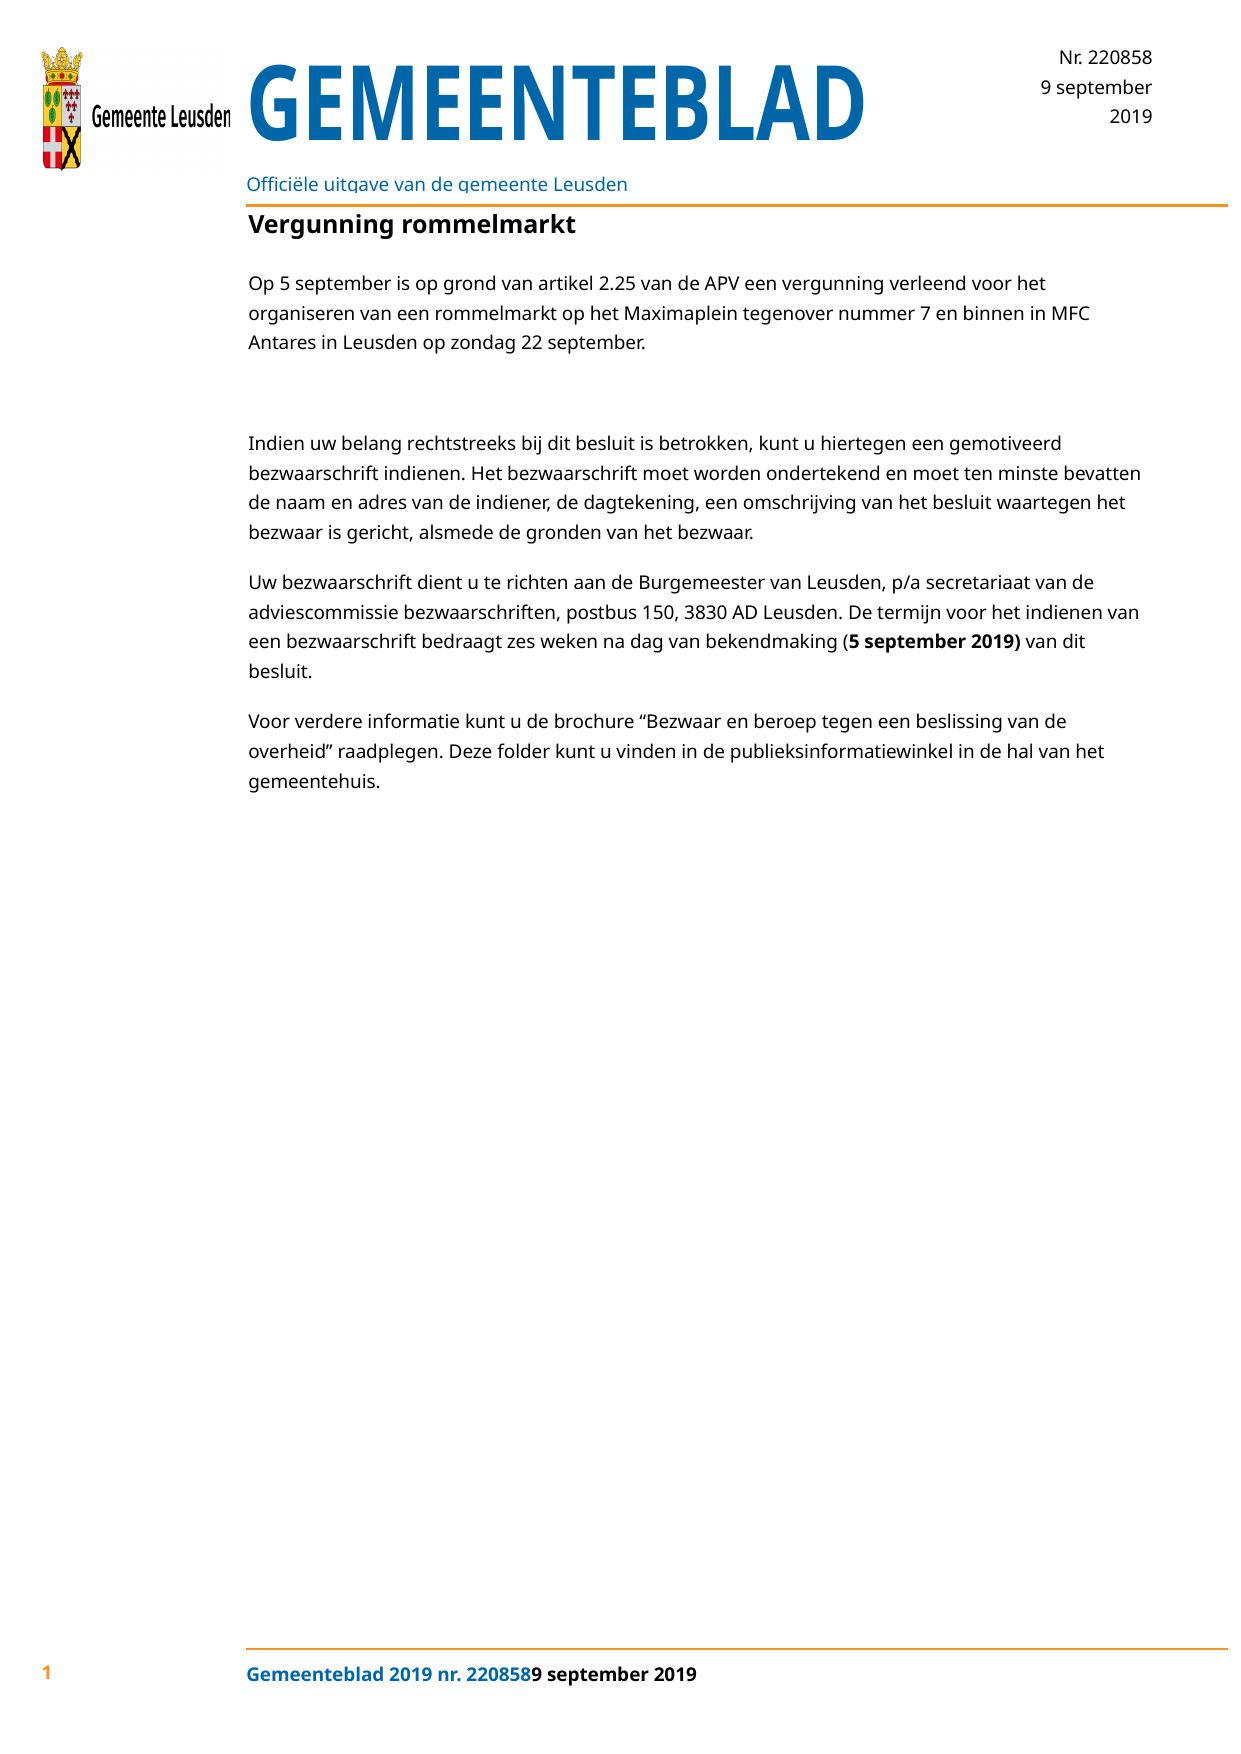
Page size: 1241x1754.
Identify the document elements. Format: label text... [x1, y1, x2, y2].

text Voor verdere informatie kunt u de brochure “Bezwaar en beroep tegen een beslissing van de overheid” raadplegen. Deze folder kunt u vinden in de publieksinformatiewinkel in de hal van het gemeentehuis. [248, 709, 1152, 793]
text Op 5 september is op grond van artikel 2.25 van de APV een vergunning verleend voor het organiseren van een rommelmarkt op het Maximaplein tegenover nummer 7 en binnen in MFC Antares in Leusden op zondag 22 september. [248, 270, 1152, 355]
text Vergunning rommelmarkt [248, 207, 1152, 241]
text Uw bezwaarschrift dient u te richten aan de Burgemeester van Leusden, p/a secretariaat van de adviescommissie bezwaarschriften, postbus 150, 3830 AD Leusden. De termijn voor het indienen van een bezwaarschrift bedraagt zes weken na dag van bekendmaking (5 september 2019) van dit besluit. [248, 569, 1152, 684]
text Indien uw belang rechtstreeks bij dit besluit is betrokken, kunt u hiertegen een gemotiveerd bezwaarschrift indienen. Het bezwaarschrift moet worden ondertekend en moet ten minste bevatten de naam en adres van de indiener, de dagtekening, een omschrijving van het besluit waartegen het bezwaar is gericht, alsmede de gronden van het bezwaar. [248, 430, 1152, 545]
picture [41, 47, 231, 172]
